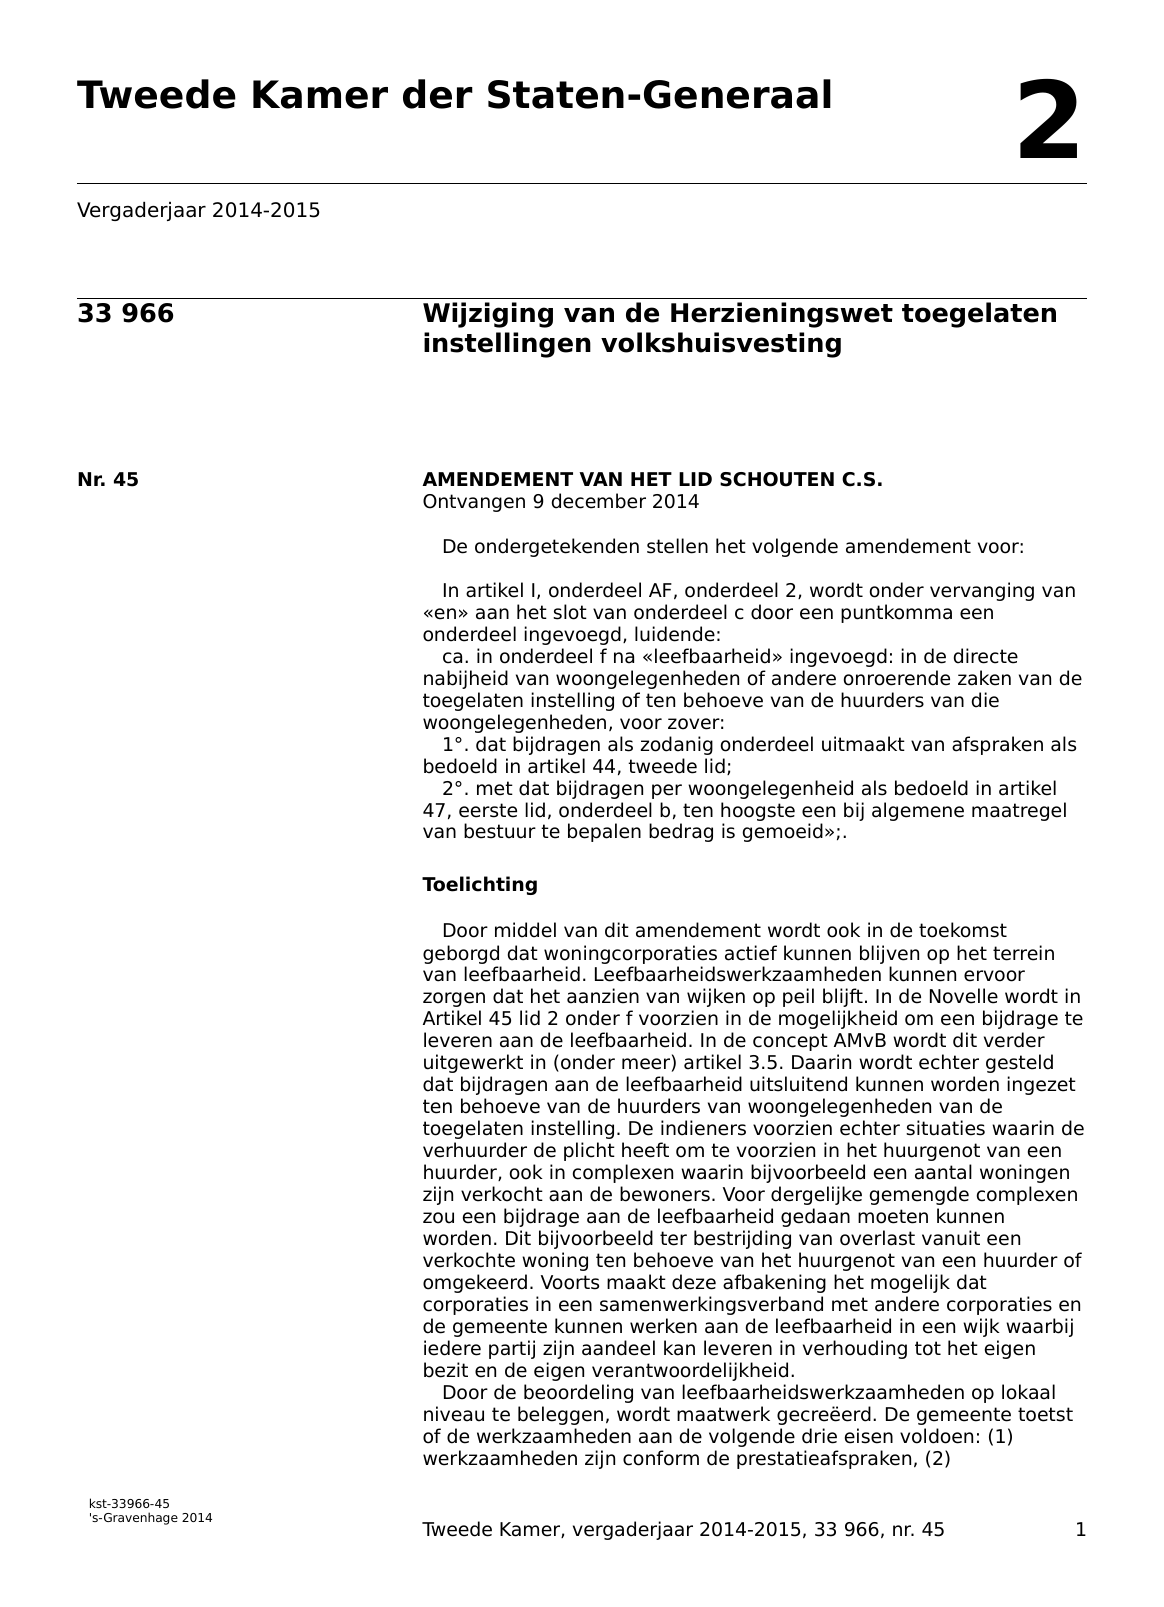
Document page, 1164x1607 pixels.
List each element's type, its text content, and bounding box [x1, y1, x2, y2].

text 's-Gravenhage 2014 [88, 1511, 323, 1525]
subtitle Toelichting [422, 873, 1087, 895]
subtitle 33 966 Wijziging van de Herzieningswet toegelaten instellingen volkshuisvesting [77, 299, 1087, 358]
text kst-33966-45 [88, 1497, 323, 1511]
text Door middel van dit amendement wordt ook in de toekomst geborgd dat woningcorporaties actief kunnen blijven op het terrein van leefbaarheid. Leefbaarheidswerkzaamheden kunnen ervoor zorgen dat het aanzien van wijken op peil blijft. In de Novelle wordt in Artikel 45 lid 2 onder f voorzien in de mogelijkheid om een bijdrage te leveren aan de leefbaarheid. In de concept AMvB wordt dit verder uitgewerkt in (onder meer) artikel 3.5. Daarin wordt echter gesteld dat bijdragen aan de leefbaarheid uitsluitend kunnen worden ingezet ten behoeve van de huurders van woongelegenheden van de toegelaten instelling. De indieners voorzien echter situaties waarin de verhuurder de plicht heeft om te voorzien in het huurgenot van een huurder, ook in complexen waarin bijvoorbeeld een aantal woningen zijn verkocht aan de bewoners. Voor dergelijke gemengde complexen zou een bijdrage aan de leefbaarheid gedaan moeten kunnen worden. Dit bijvoorbeeld ter bestrijding van overlast vanuit een verkochte woning ten behoeve van het huurgenot van een huurder of omgekeerd. Voorts maakt deze afbakening het mogelijk dat corporaties in een samenwerkingsverband met andere corporaties en de gemeente kunnen werken aan de leefbaarheid in een wijk waarbij iedere partij zijn aandeel kan leveren in verhouding tot het eigen bezit en de eigen verantwoordelijkheid. [422, 920, 1087, 1382]
text ca. in onderdeel f na «leefbaarheid» ingevoegd: in de directe nabijheid van woongelegenheden of andere onroerende zaken van de toegelaten instelling of ten behoeve van de huurders van die woongelegenheden, voor zover: [422, 646, 1087, 733]
text Ontvangen 9 december 2014 [422, 491, 1087, 513]
text 2°. met dat bijdragen per woongelegenheid als bedoeld in artikel 47, eerste lid, onderdeel b, ten hoogste een bij algemene maatregel van bestuur te bepalen bedrag is gemoeid»;. [422, 777, 1087, 843]
text Door de beoordeling van leefbaarheidswerkzaamheden op lokaal niveau te beleggen, wordt maatwerk gecreëerd. De gemeente toetst of de werkzaamheden aan de volgende drie eisen voldoen: (1) werkzaamheden zijn conform de prestatieafspraken, (2) [422, 1382, 1087, 1470]
table_header Tweede Kamer der Staten-Generaal [77, 59, 886, 183]
text De ondergetekenden stellen het volgende amendement voor: [422, 536, 1087, 557]
subtitle Nr. 45 AMENDEMENT VAN HET LID SCHOUTEN C.S. [77, 469, 1087, 491]
text 1°. dat bijdragen als zodanig onderdeel uitmaakt van afspraken als bedoeld in artikel 44, tweede lid; [422, 733, 1087, 777]
text In artikel I, onderdeel AF, onderdeel 2, wordt onder vervanging van «en» aan het slot van onderdeel c door een puntkomma een onderdeel ingevoegd, luidende: [422, 580, 1087, 646]
table_header 2 [886, 59, 1087, 183]
table_cell Vergaderjaar 2014-2015 [77, 184, 1087, 298]
